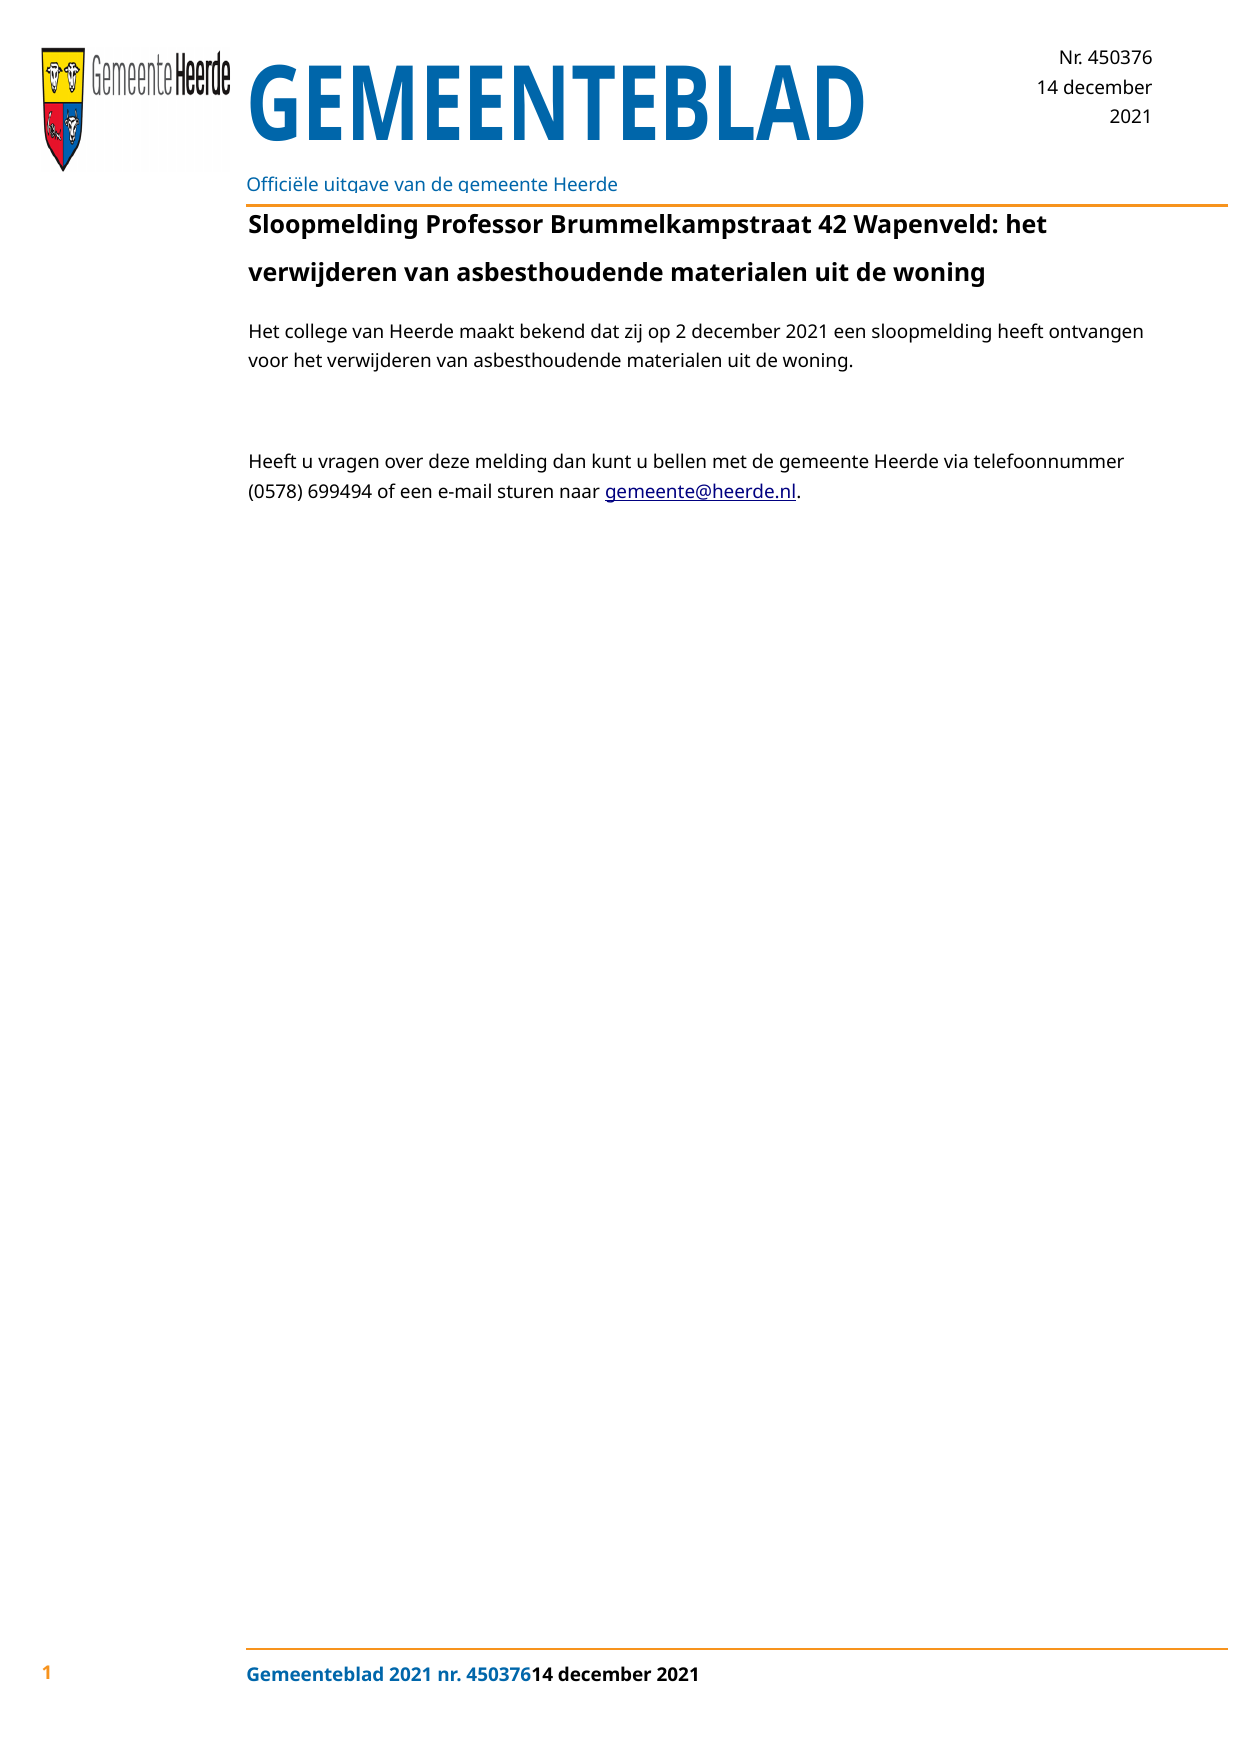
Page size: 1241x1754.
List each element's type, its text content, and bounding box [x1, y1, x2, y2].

text Sloopmelding Professor Brummelkampstraat 42 Wapenveld: het verwijderen van asbesthoudende materialen uit de woning [248, 207, 1152, 288]
picture [41, 47, 231, 172]
text Heeft u vragen over deze melding dan kunt u bellen met de gemeente Heerde via telefoonnummer (0578) 699494 of een e-mail sturen naar gemeente@heerde.nl. [248, 448, 1152, 504]
text Het college van Heerde maakt bekend dat zij op 2 december 2021 een sloopmelding heeft ontvangen voor het verwijderen van asbesthoudende materialen uit de woning. [248, 318, 1152, 373]
